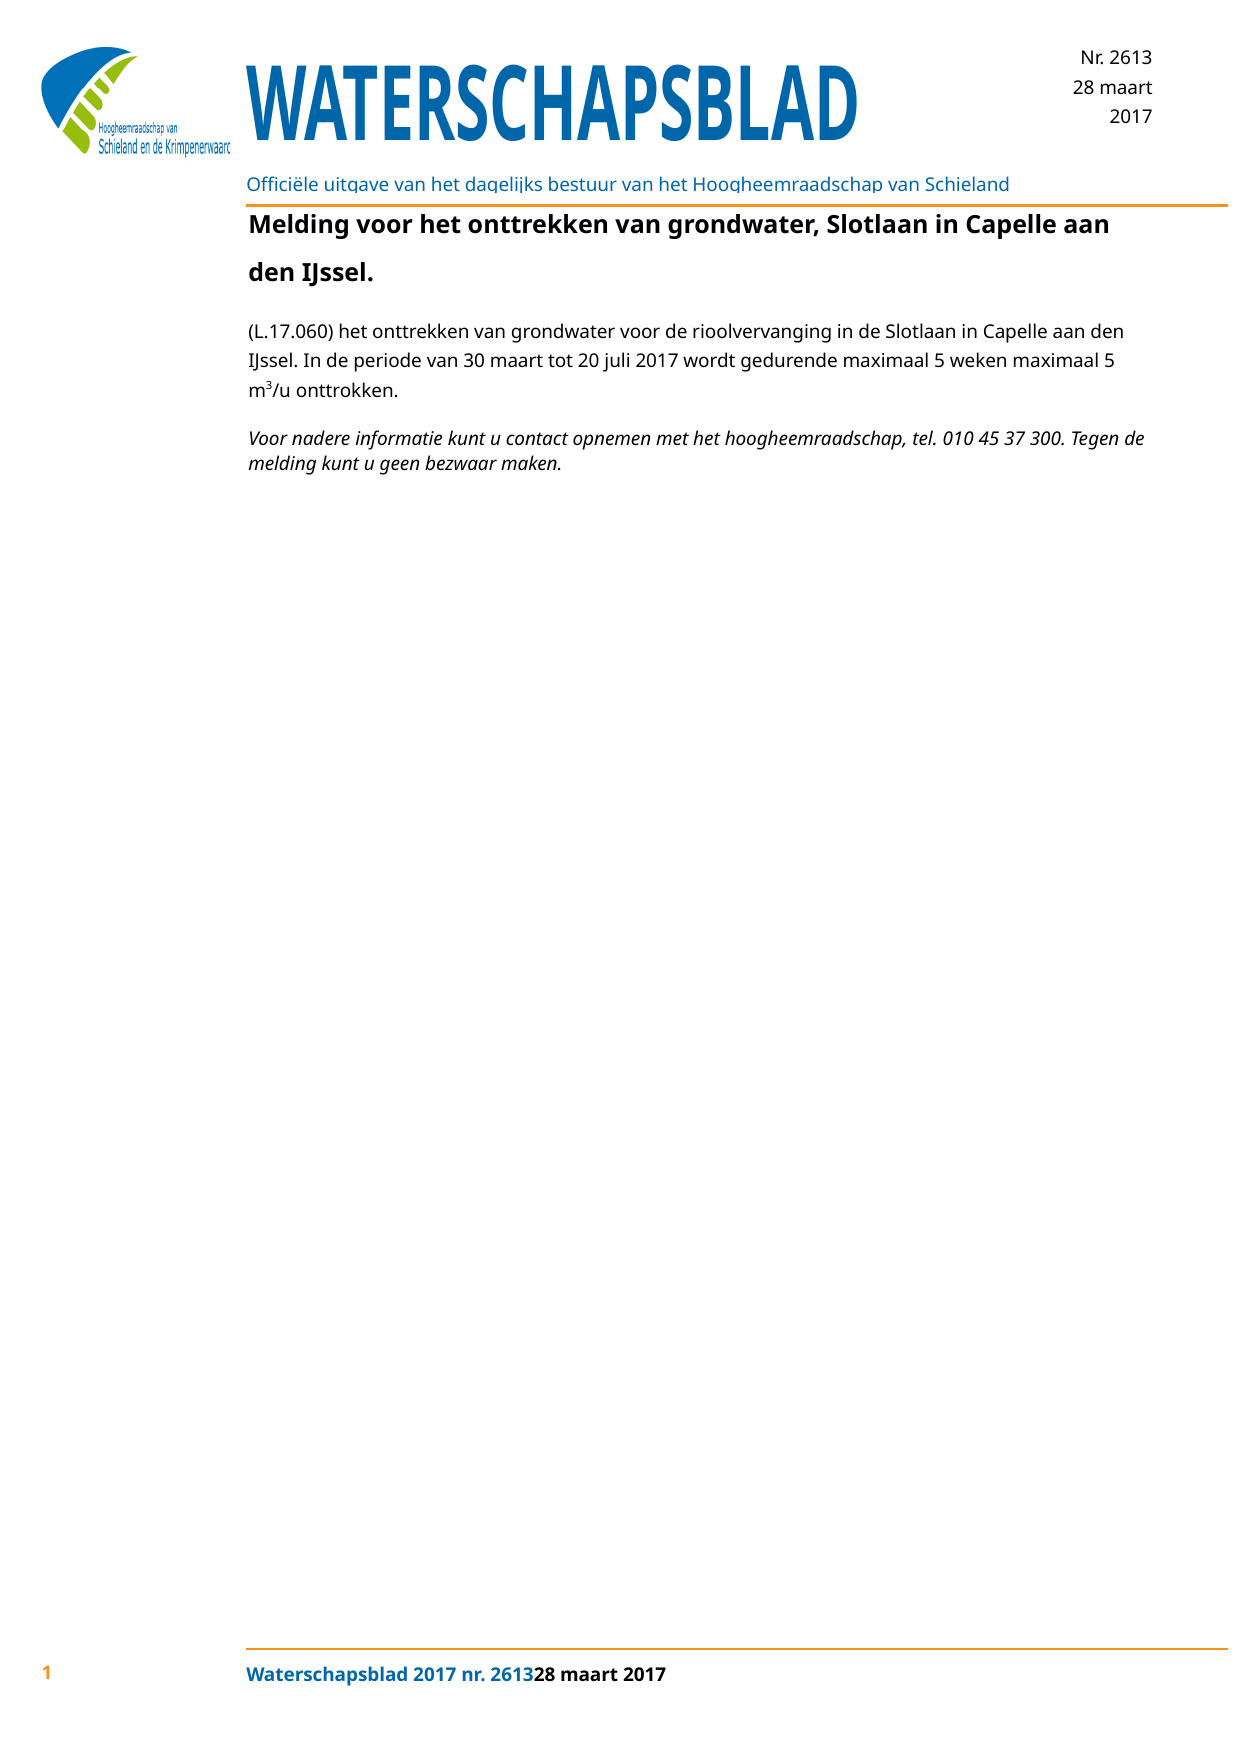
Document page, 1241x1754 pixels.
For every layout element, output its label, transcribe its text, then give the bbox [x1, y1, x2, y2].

picture [41, 47, 231, 172]
text Voor nadere informatie kunt u contact opnemen met het hoogheemraadschap, tel. 010 45 37 300. Tegen de melding kunt u geen bezwaar maken. [248, 425, 1152, 476]
text (L.17.060) het onttrekken van grondwater voor de rioolvervanging in de Slotlaan in Capelle aan den IJssel. In de periode van 30 maart tot 20 juli 2017 wordt gedurende maximaal 5 weken maximaal 5 m3/u onttrokken. [248, 318, 1152, 403]
text Melding voor het onttrekken van grondwater, Slotlaan in Capelle aan den IJssel. [248, 207, 1152, 288]
